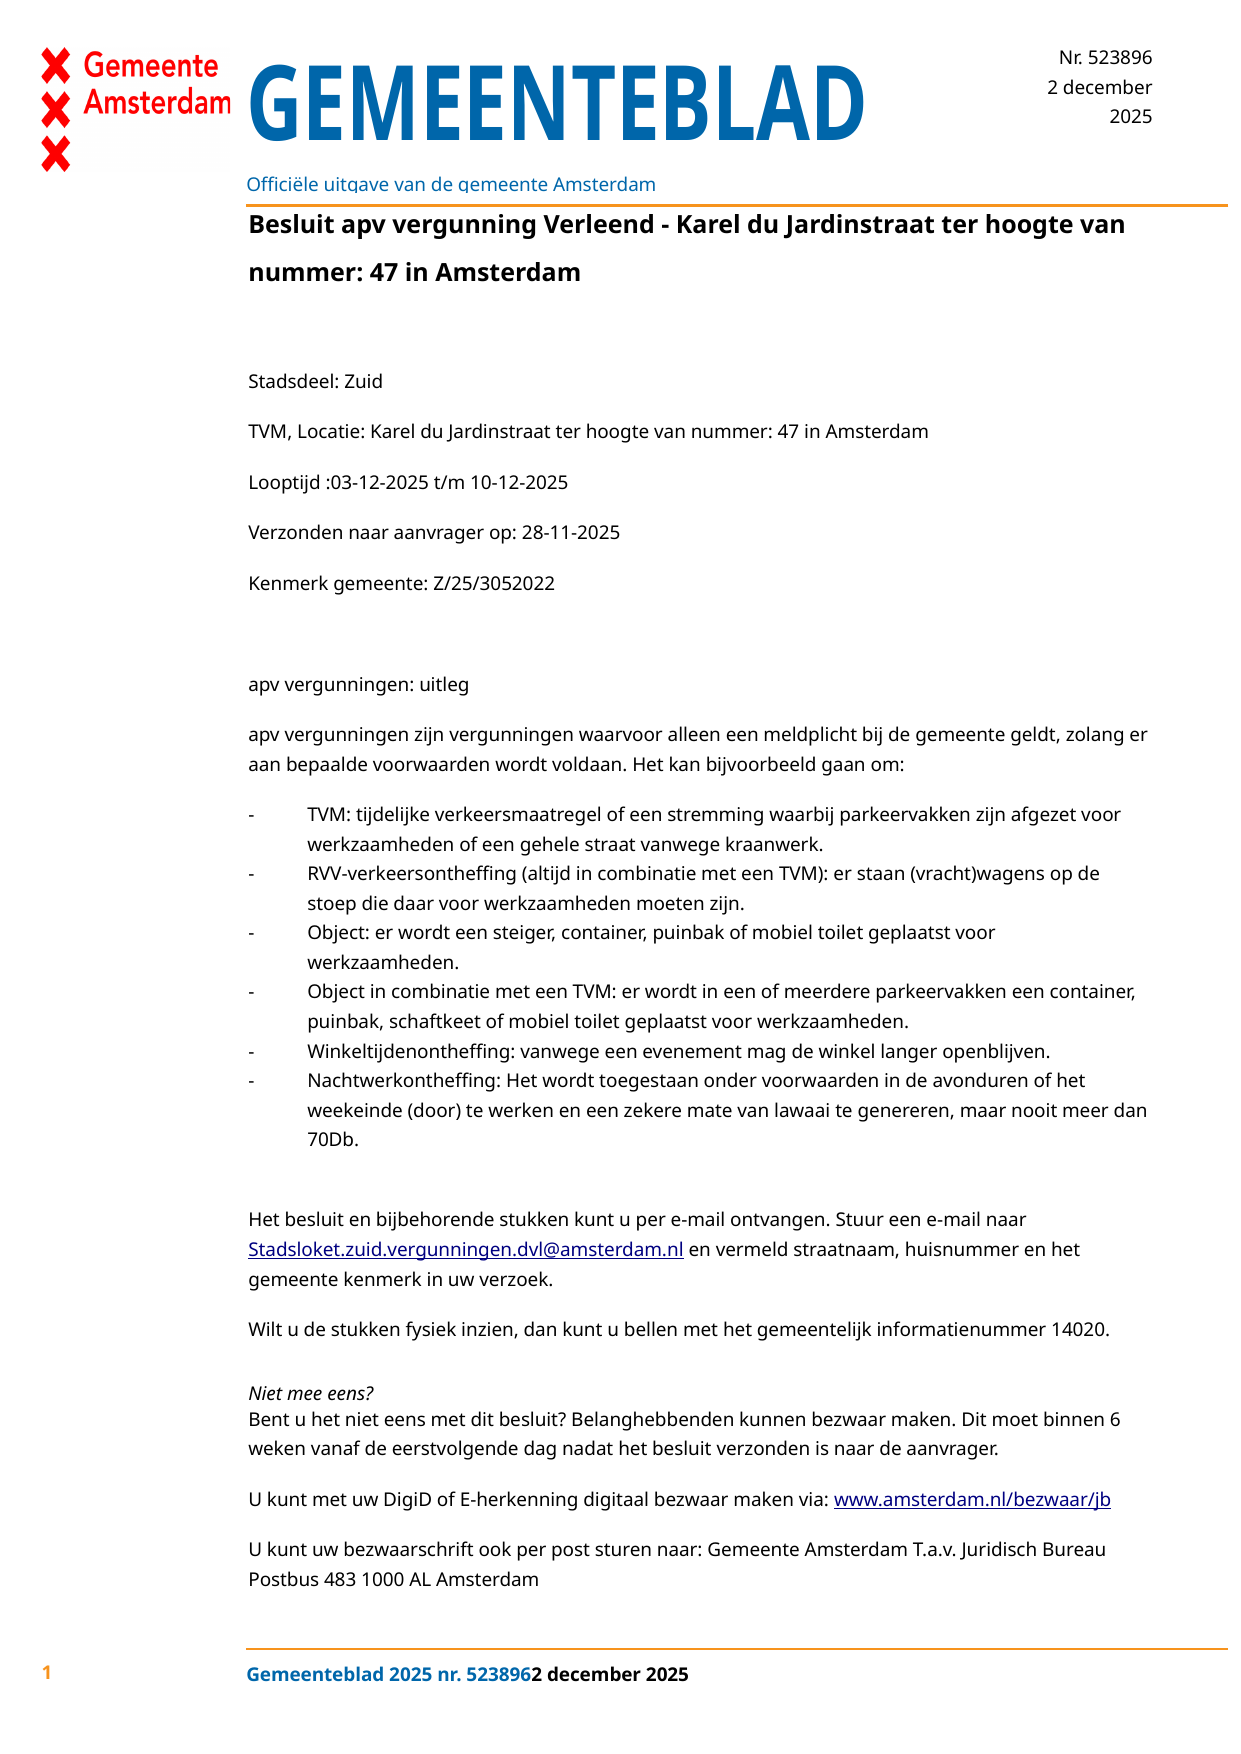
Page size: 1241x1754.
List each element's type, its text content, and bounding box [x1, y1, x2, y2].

text U kunt uw bezwaarschrift ook per post sturen naar: Gemeente Amsterdam T.a.v. Juridisch Bureau Postbus 483 1000 AL Amsterdam [248, 1536, 1152, 1592]
list Object in combinatie met een TVM: er wordt in een of meerdere parkeervakken een container, puinbak, schaftkeet of mobiel toilet geplaatst voor werkzaamheden. [248, 979, 1152, 1034]
list TVM: tijdelijke verkeersmaatregel of een stremming waarbij parkeervakken zijn afgezet voor werkzaamheden of een gehele straat vanwege kraanwerk. [248, 801, 1152, 857]
picture [41, 47, 231, 172]
text Het besluit en bijbehorende stukken kunt u per e-mail ontvangen. Stuur een e-mail naar Stadsloket.zuid.vergunningen.dvl@amsterdam.nl en vermeld straatnaam, huisnummer en het gemeente kenmerk in uw verzoek. [248, 1207, 1152, 1292]
text apv vergunningen zijn vergunningen waarvoor alleen een meldplicht bij de gemeente geldt, zolang er aan bepaalde voorwaarden wordt voldaan. Het kan bijvoorbeeld gaan om: [248, 721, 1152, 777]
text Looptijd :03-12-2025 t/m 10-12-2025 [248, 469, 1152, 495]
list Nachtwerkontheffing: Het wordt toegestaan onder voorwaarden in de avonduren of het weekeinde (door) te werken en een zekere mate van lawaai te genereren, maar nooit meer dan 70Db. [248, 1067, 1152, 1152]
text Bent u het niet eens met dit besluit? Belanghebbenden kunnen bezwaar maken. Dit moet binnen 6 weken vanaf de eerstvolgende dag nadat het besluit verzonden is naar de aanvrager. [248, 1406, 1152, 1461]
text Kenmerk gemeente: Z/25/3052022 [248, 570, 1152, 596]
text Niet mee eens? [248, 1380, 1152, 1406]
text Besluit apv vergunning Verleend - Karel du Jardinstraat ter hoogte van nummer: 47 in Amsterdam [248, 207, 1152, 288]
list RVV-verkeersontheffing (altijd in combinatie met een TVM): er staan (vracht)wagens op de stoep die daar voor werkzaamheden moeten zijn. [248, 860, 1152, 916]
text Stadsdeel: Zuid [248, 368, 1152, 394]
text Wilt u de stukken fysiek inzien, dan kunt u bellen met het gemeentelijk informatienummer 14020. [248, 1316, 1152, 1342]
text U kunt met uw DigiD of E-herkenning digitaal bezwaar maken via: www.amsterdam.nl/bezwaar/jb [248, 1486, 1152, 1512]
text apv vergunningen: uitleg [248, 671, 1152, 697]
list Object: er wordt een steiger, container, puinbak of mobiel toilet geplaatst voor werkzaamheden. [248, 919, 1152, 975]
text Verzonden naar aanvrager op: 28-11-2025 [248, 519, 1152, 545]
text TVM, Locatie: Karel du Jardinstraat ter hoogte van nummer: 47 in Amsterdam [248, 419, 1152, 444]
list Winkeltijdenontheffing: vanwege een evenement mag de winkel langer openblijven. [248, 1038, 1152, 1064]
